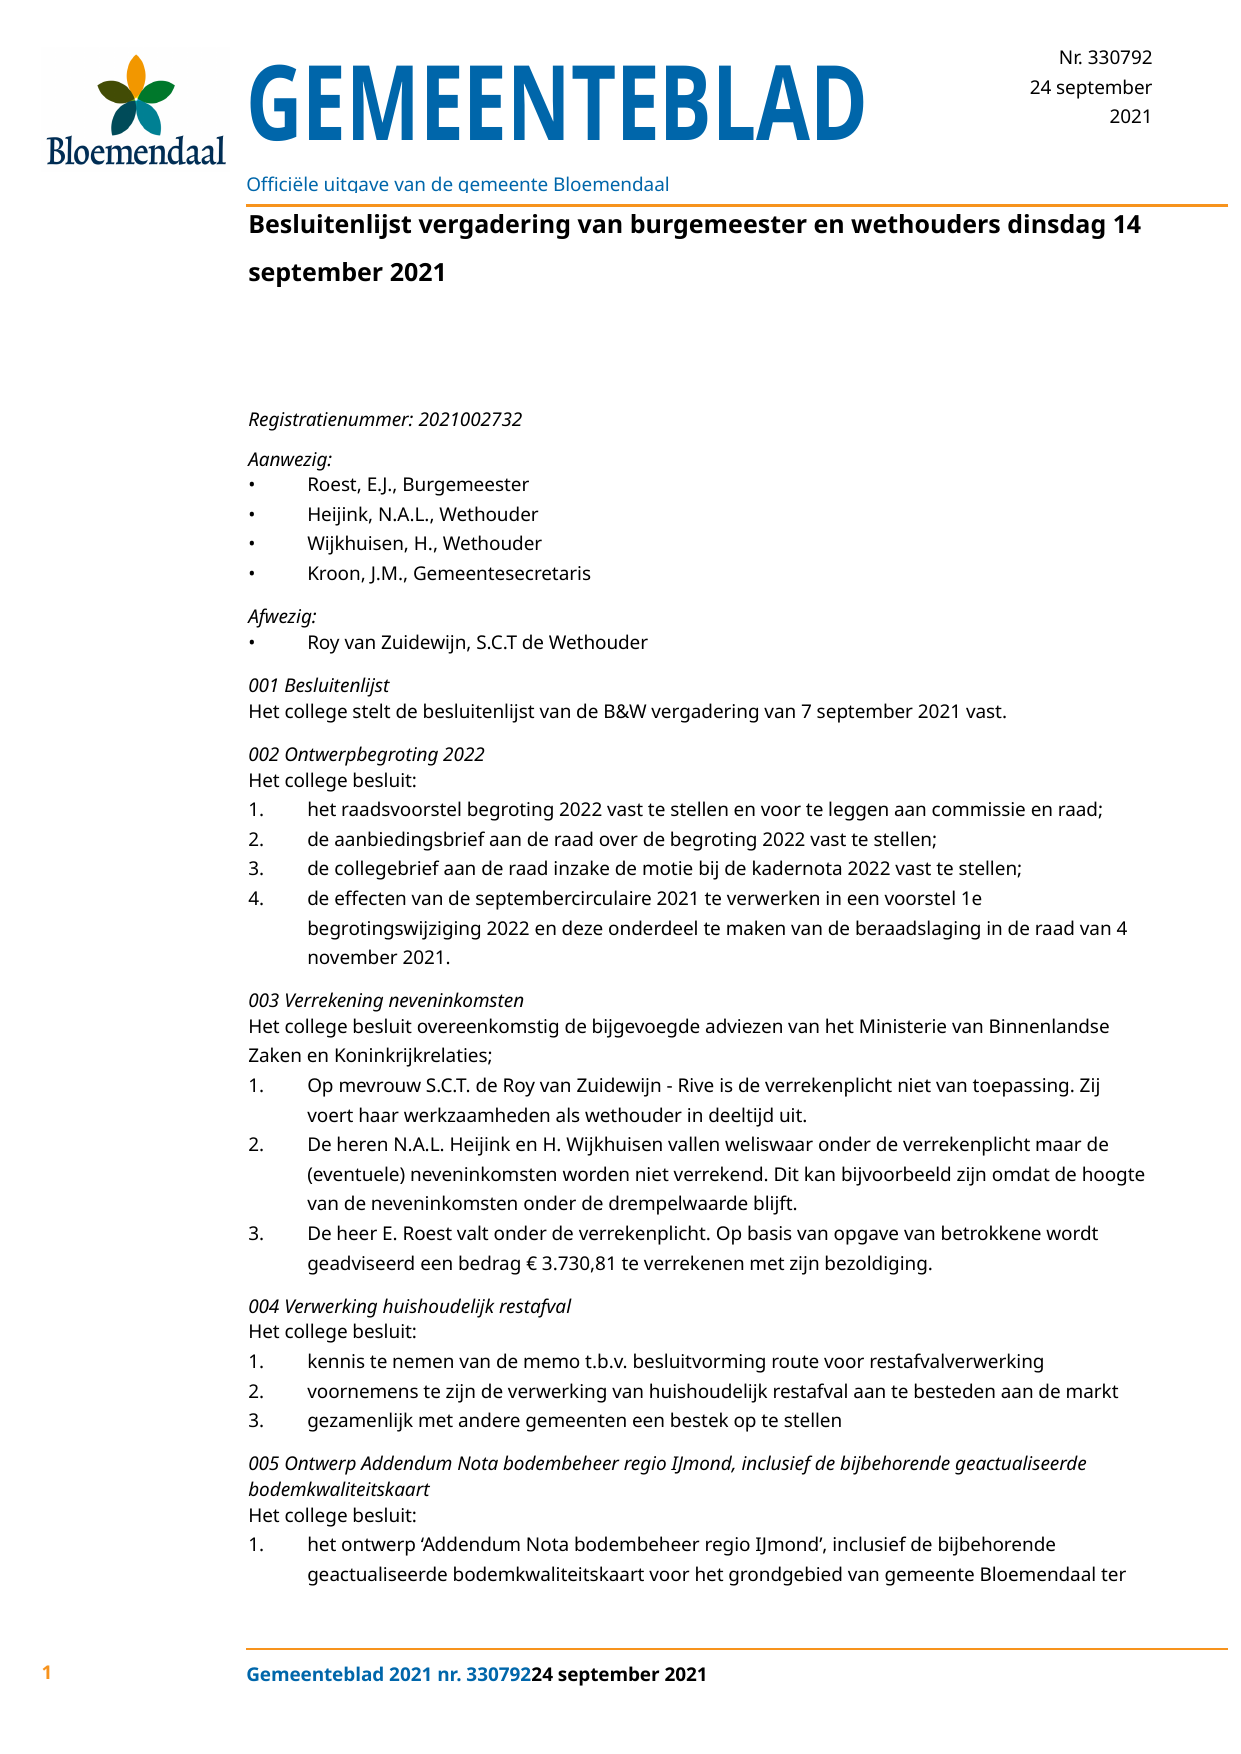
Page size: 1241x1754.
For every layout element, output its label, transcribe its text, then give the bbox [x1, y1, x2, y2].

list het ontwerp ‘Addendum Nota bodembeheer regio IJmond’, inclusief de bijbehorende geactualiseerde bodemkwaliteitskaart voor het grondgebied van gemeente Bloemendaal ter [248, 1532, 1152, 1587]
text Het college stelt de besluitenlijst van de B&W vergadering van 7 september 2021 vast. [248, 698, 1152, 724]
text 005 Ontwerp Addendum Nota bodembeheer regio IJmond, inclusief de bijbehorende geactualiseerde bodemkwaliteitskaart [248, 1451, 1152, 1502]
text 003 Verrekening neveninkomsten [248, 987, 1152, 1013]
list gezamenlijk met andere gemeenten een bestek op te stellen [248, 1407, 1152, 1433]
text Het college besluit overeenkomstig de bijgevoegde adviezen van het Ministerie van Binnenlandse Zaken en Koninkrijkrelaties; [248, 1013, 1152, 1068]
text Het college besluit: [248, 1319, 1152, 1344]
text 001 Besluitenlijst [248, 672, 1152, 698]
text Afwezig: [248, 603, 1152, 629]
text 004 Verwerking huishoudelijk restafval [248, 1293, 1152, 1319]
list het raadsvoorstel begroting 2022 vast te stellen en voor te leggen aan commissie en raad; [248, 796, 1152, 822]
text Het college besluit: [248, 1502, 1152, 1528]
text 002 Ontwerpbegroting 2022 [248, 741, 1152, 767]
list Kroon, J.M., Gemeentesecretaris [248, 560, 1152, 586]
list kennis te nemen van de memo t.b.v. besluitvorming route voor restafvalverwerking [248, 1348, 1152, 1374]
text Besluitenlijst vergadering van burgemeester en wethouders dinsdag 14 september 2021 [248, 207, 1152, 288]
list Wijkhuisen, H., Wethouder [248, 531, 1152, 556]
text Aanwezig: [248, 446, 1152, 471]
list Heijink, N.A.L., Wethouder [248, 501, 1152, 527]
list Op mevrouw S.C.T. de Roy van Zuidewijn - Rive is de verrekenplicht niet van toepassing. Zij voert haar werkzaamheden als wethouder in deeltijd uit. [248, 1072, 1152, 1128]
text Het college besluit: [248, 767, 1152, 792]
list de collegebrief aan de raad inzake de motie bij de kadernota 2022 vast te stellen; [248, 856, 1152, 881]
list De heren N.A.L. Heijink en H. Wijkhuisen vallen weliswaar onder de verrekenplicht maar de (eventuele) neveninkomsten worden niet verrekend. Dit kan bijvoorbeeld zijn omdat de hoogte van de neveninkomsten onder de drempelwaarde blijft. [248, 1131, 1152, 1216]
picture [41, 47, 231, 172]
list voornemens te zijn de verwerking van huishoudelijk restafval aan te besteden aan de markt [248, 1378, 1152, 1403]
list Roest, E.J., Burgemeester [248, 471, 1152, 497]
list Roy van Zuidewijn, S.C.T de Wethouder [248, 629, 1152, 655]
text Registratienummer: 2021002732 [248, 406, 1152, 432]
list de effecten van de septembercirculaire 2021 te verwerken in een voorstel 1e begrotingswijziging 2022 en deze onderdeel te maken van de beraadslaging in de raad van 4 november 2021. [248, 885, 1152, 970]
list de aanbiedingsbrief aan de raad over de begroting 2022 vast te stellen; [248, 826, 1152, 852]
list De heer E. Roest valt onder de verrekenplicht. Op basis van opgave van betrokkene wordt geadviseerd een bedrag € 3.730,81 te verrekenen met zijn bezoldiging. [248, 1220, 1152, 1276]
